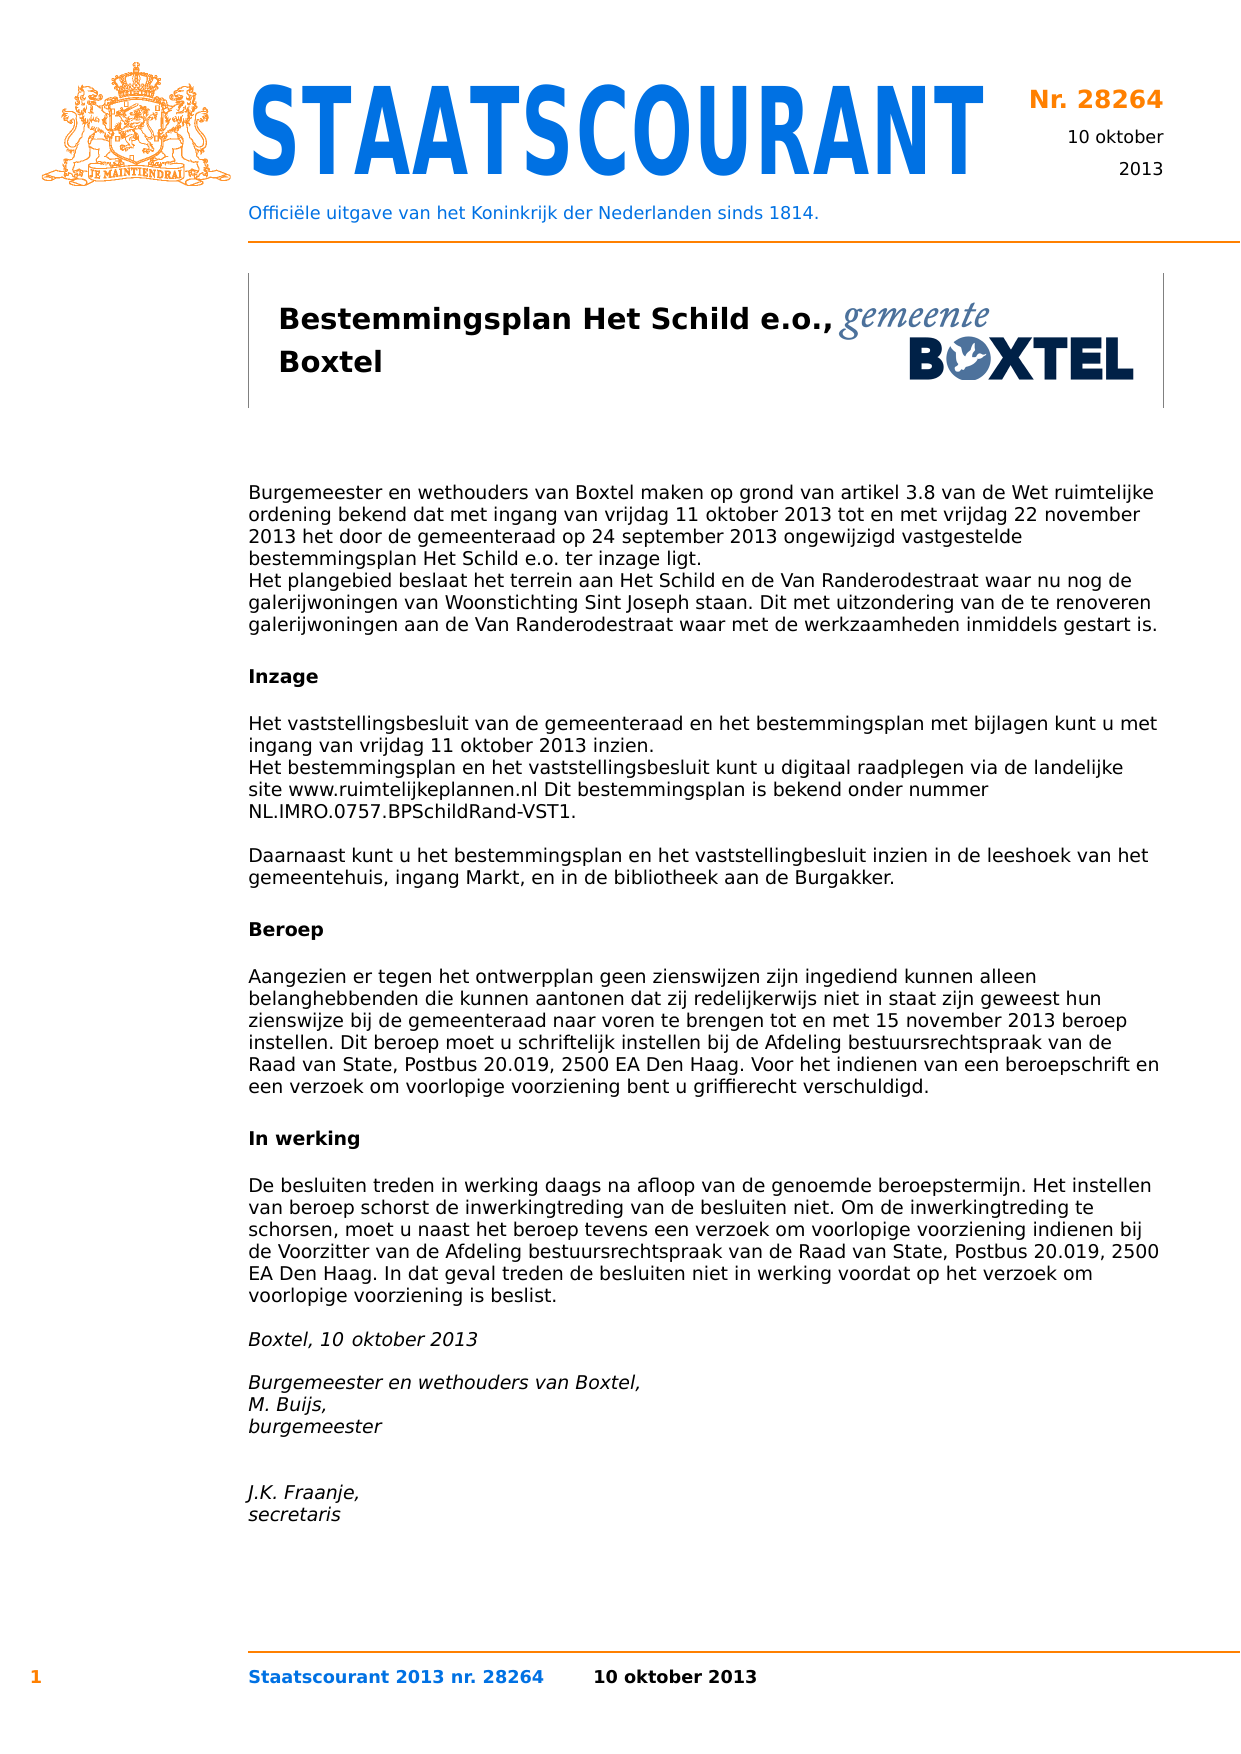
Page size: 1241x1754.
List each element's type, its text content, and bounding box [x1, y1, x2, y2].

subtitle Inzage [248, 666, 1163, 688]
text J.K. Fraanje, secretaris [248, 1460, 1163, 1526]
table_cell 2013 [998, 153, 1240, 203]
text Het bestemmingsplan en het vaststellingsbesluit kunt u digitaal raadplegen via de landelijke site www.ruimtelijkeplannen.nl Dit bestemmingsplan is bekend onder nummer NL.IMRO.0757.BPSchildRand-VST1. [248, 757, 1163, 823]
table_header STAATSCOURANT [248, 62, 998, 203]
text Daarnaast kunt u het bestemmingsplan en het vaststellingbesluit inzien in de leeshoek van het gemeentehuis, ingang Markt, en in de bibliotheek aan de Burgakker. [248, 845, 1163, 889]
picture [838, 302, 1134, 380]
table_cell 10 oktober [998, 121, 1240, 153]
table_header [25, 62, 248, 241]
subtitle Beroep [248, 919, 1163, 941]
text Burgemeester en wethouders van Boxtel, M. Buijs, burgemeester [248, 1372, 1163, 1438]
text De besluiten treden in werking daags na afloop van de genoemde beroepstermijn. Het instellen van beroep schorst de inwerkingtreding van de besluiten niet. Om de inwerkingtreding te schorsen, moet u naast het beroep tevens een verzoek om voorlopige voorziening indienen bij de Voorzitter van de Afdeling bestuursrechtspraak van de Raad van State, Postbus 20.019, 2500 EA Den Haag. In dat geval treden de besluiten niet in werking voordat op het verzoek om voorlopige voorziening is beslist. [248, 1175, 1163, 1307]
text Burgemeester en wethouders van Boxtel maken op grond van artikel 3.8 van de Wet ruimtelijke ordening bekend dat met ingang van vrijdag 11 oktober 2013 tot en met vrijdag 22 november 2013 het door de gemeenteraad op 24 september 2013 ongewijzigd vastgestelde bestemmingsplan Het Schild e.o. ter inzage ligt. [248, 482, 1163, 570]
table_cell Officiële uitgave van het Koninkrijk der Nederlanden sinds 1814. [248, 203, 1240, 241]
picture [41, 62, 231, 186]
text Het vaststellingsbesluit van de gemeenteraad en het bestemmingsplan met bijlagen kunt u met ingang van vrijdag 11 oktober 2013 inzien. [248, 713, 1163, 757]
text Boxtel, 10 oktober 2013 [248, 1328, 1163, 1350]
text Het plangebied beslaat het terrein aan Het Schild en de Van Randerodestraat waar nu nog de galerijwoningen van Woonstichting Sint Joseph staan. Dit met uitzondering van de te renoveren galerijwoningen aan de Van Randerodestraat waar met de werkzaamheden inmiddels gestart is. [248, 570, 1163, 636]
subtitle Bestemmingsplan Het Schild e.o., Boxtel [249, 273, 1163, 408]
subtitle In werking [248, 1128, 1163, 1150]
table_header Nr. 28264 [998, 62, 1240, 121]
text Aangezien er tegen het ontwerpplan geen zienswijzen zijn ingediend kunnen alleen belanghebbenden die kunnen aantonen dat zij redelijkerwijs niet in staat zijn geweest hun zienswijze bij de gemeenteraad naar voren te brengen tot en met 15 november 2013 beroep instellen. Dit beroep moet u schriftelijk instellen bij de Afdeling bestuursrechtspraak van de Raad van State, Postbus 20.019, 2500 EA Den Haag. Voor het indienen van een beroepschrift en een verzoek om voorlopige voorziening bent u griffierecht verschuldigd. [248, 966, 1163, 1098]
